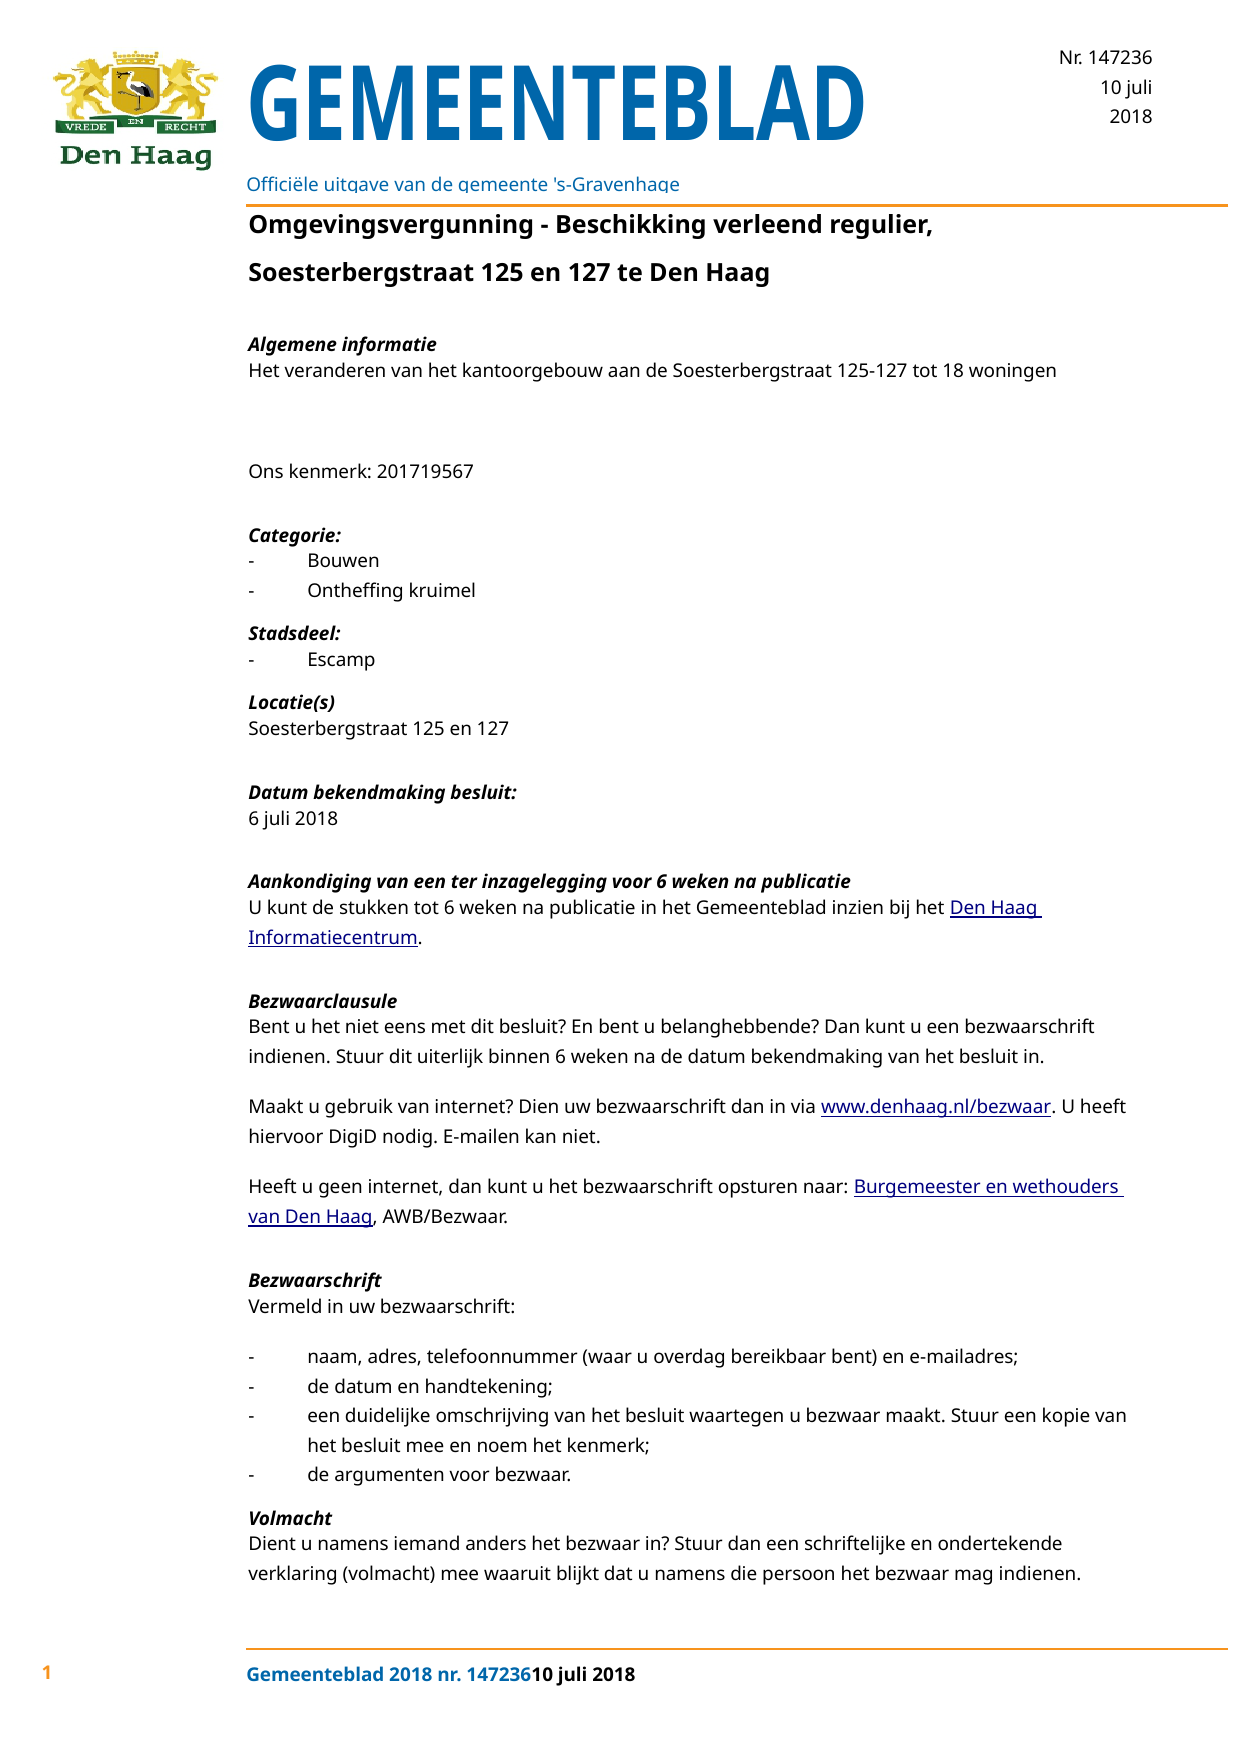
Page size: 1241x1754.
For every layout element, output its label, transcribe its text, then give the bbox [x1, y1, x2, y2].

list de argumenten voor bezwaar. [248, 1462, 1152, 1487]
list Bouwen [248, 548, 1152, 573]
list Ontheffing kruimel [248, 577, 1152, 603]
list naam, adres, telefoonnummer (waar u overdag bereikbaar bent) en e-mailadres; [248, 1343, 1152, 1369]
text Categorie: [248, 522, 1152, 548]
list een duidelijke omschrijving van het besluit waartegen u bezwaar maakt. Stuur een kopie van het besluit mee en noem het kenmerk; [248, 1402, 1152, 1458]
text Maakt u gebruik van internet? Dien uw bezwaarschrift dan in via www.denhaag.nl/bezwaar. U heeft hiervoor DigiD nodig. E-mailen kan niet. [248, 1094, 1152, 1149]
text Bezwaarschrift [248, 1267, 1152, 1293]
text U kunt de stukken tot 6 weken na publicatie in het Gemeenteblad inzien bij het Den Haag Informatiecentrum. [248, 894, 1152, 950]
text Locatie(s) [248, 689, 1152, 715]
text Stadsdeel: [248, 620, 1152, 646]
text Bezwaarclausule [248, 988, 1152, 1014]
text Algemene informatie [248, 331, 1152, 357]
text Ons kenmerk: 201719567 [248, 458, 1152, 484]
list de datum en handtekening; [248, 1373, 1152, 1399]
list Escamp [248, 646, 1152, 672]
text Dient u namens iemand anders het bezwaar in? Stuur dan een schriftelijke en ondertekende verklaring (volmacht) mee waaruit blijkt dat u namens die persoon het bezwaar mag indienen. [248, 1531, 1152, 1586]
picture [41, 47, 231, 172]
text Heeft u geen internet, dan kunt u het bezwaarschrift opsturen naar: Burgemeester en wethouders van Den Haag, AWB/Bezwaar. [248, 1174, 1152, 1229]
text Datum bekendmaking besluit: [248, 779, 1152, 805]
text Soesterbergstraat 125 en 127 [248, 715, 1152, 741]
text Het veranderen van het kantoorgebouw aan de Soesterbergstraat 125-127 tot 18 woningen [248, 357, 1152, 383]
text Omgevingsvergunning - Beschikking verleend regulier, Soesterbergstraat 125 en 127 te Den Haag [248, 207, 1152, 288]
text Vermeld in uw bezwaarschrift: [248, 1293, 1152, 1319]
text 6 juli 2018 [248, 805, 1152, 830]
text Bent u het niet eens met dit besluit? En bent u belanghebbende? Dan kunt u een bezwaarschrift indienen. Stuur dit uiterlijk binnen 6 weken na de datum bekendmaking van het besluit in. [248, 1014, 1152, 1069]
text Aankondiging van een ter inzagelegging voor 6 weken na publicatie [248, 869, 1152, 894]
text Volmacht [248, 1505, 1152, 1531]
